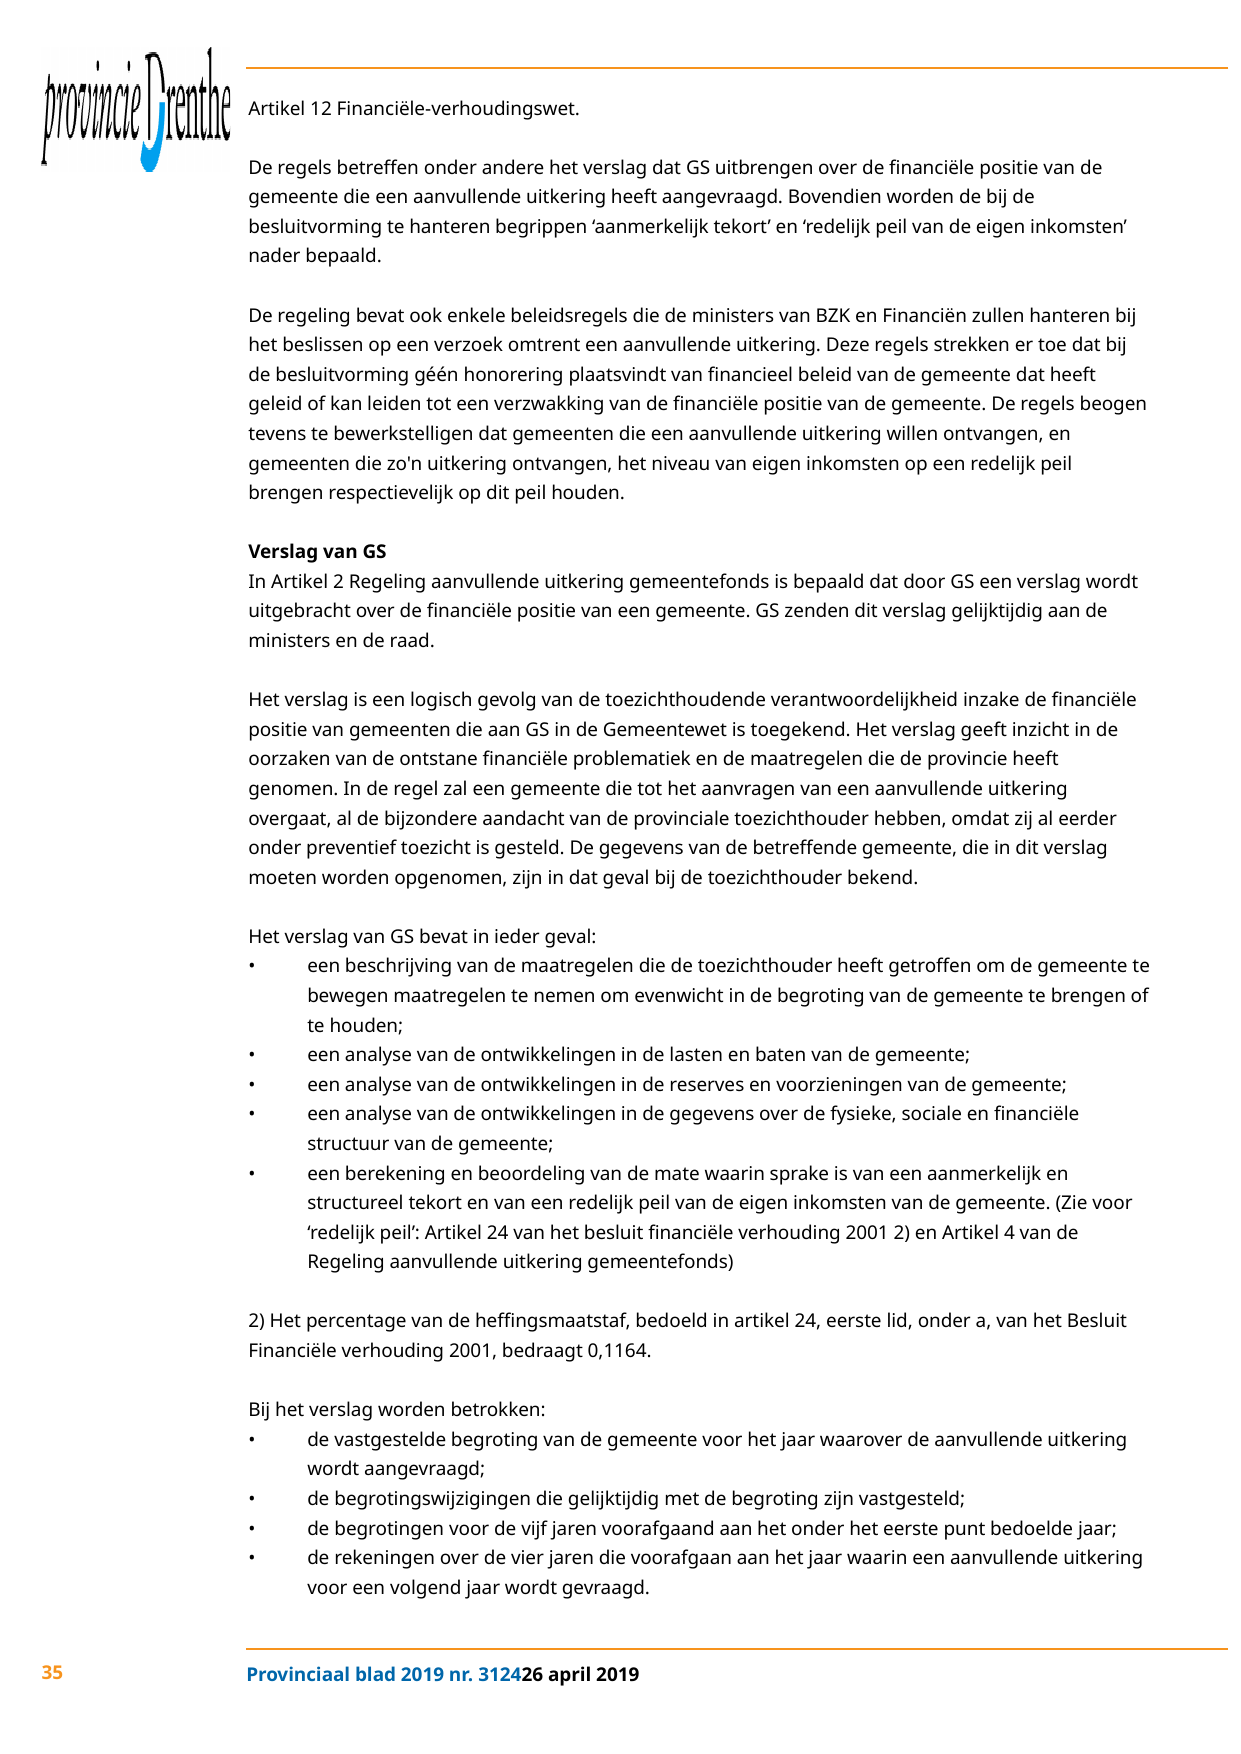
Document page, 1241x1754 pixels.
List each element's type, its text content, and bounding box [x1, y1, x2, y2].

list een analyse van de ontwikkelingen in de gegevens over de fysieke, sociale en financiële structuur van de gemeente; [248, 1101, 1152, 1156]
list de vastgestelde begroting van de gemeente voor het jaar waarover de aanvullende uitkering wordt aangevraagd; [248, 1426, 1152, 1481]
list de rekeningen over de vier jaren die voorafgaan aan het jaar waarin een aanvullende uitkering voor een volgend jaar wordt gevraagd. [248, 1544, 1152, 1600]
list de begrotingen voor de vijf jaren voorafgaand aan het onder het eerste punt bedoelde jaar; [248, 1515, 1152, 1541]
list een analyse van de ontwikkelingen in de reserves en voorzieningen van de gemeente; [248, 1071, 1152, 1097]
picture [41, 47, 231, 172]
text De regels betreffen onder andere het verslag dat GS uitbrengen over de financiële positie van de gemeente die een aanvullende uitkering heeft aangevraagd. Bovendien worden de bij de besluitvorming te hanteren begrippen ‘aanmerkelijk tekort’ en ‘redelijk peil van de eigen inkomsten’ nader bepaald. [248, 154, 1152, 268]
text De regeling bevat ook enkele beleidsregels die de ministers van BZK en Financiën zullen hanteren bij het beslissen op een verzoek omtrent een aanvullende uitkering. Deze regels strekken er toe dat bij de besluitvorming géén honorering plaatsvindt van financieel beleid van de gemeente dat heeft geleid of kan leiden tot een verzwakking van de financiële positie van de gemeente. De regels beogen tevens te bewerkstelligen dat gemeenten die een aanvullende uitkering willen ontvangen, en gemeenten die zo'n uitkering ontvangen, het niveau van eigen inkomsten op een redelijk peil brengen respectievelijk op dit peil houden. [248, 302, 1152, 505]
text Artikel 12 Financiële-verhoudingswet. [248, 95, 1152, 121]
text Het verslag is een logisch gevolg van de toezichthoudende verantwoordelijkheid inzake de financiële positie van gemeenten die aan GS in de Gemeentewet is toegekend. Het verslag geeft inzicht in de oorzaken van de ontstane financiële problematiek en de maatregelen die de provincie heeft genomen. In de regel zal een gemeente die tot het aanvragen van een aanvullende uitkering overgaat, al de bijzondere aandacht van de provinciale toezichthouder hebben, omdat zij al eerder onder preventief toezicht is gesteld. De gegevens van de betreffende gemeente, die in dit verslag moeten worden opgenomen, zijn in dat geval bij de toezichthouder bekend. [248, 686, 1152, 890]
text Verslag van GS [248, 538, 1152, 564]
text Bij het verslag worden betrokken: [248, 1396, 1152, 1422]
text Het verslag van GS bevat in ieder geval: [248, 923, 1152, 949]
list een beschrijving van de maatregelen die de toezichthouder heeft getroffen om de gemeente te bewegen maatregelen te nemen om evenwicht in de begroting van de gemeente te brengen of te houden; [248, 953, 1152, 1038]
text In Artikel 2 Regeling aanvullende uitkering gemeentefonds is bepaald dat door GS een verslag wordt uitgebracht over de financiële positie van een gemeente. GS zenden dit verslag gelijktijdig aan de ministers en de raad. [248, 568, 1152, 653]
list een analyse van de ontwikkelingen in de lasten en baten van de gemeente; [248, 1041, 1152, 1067]
text 2) Het percentage van de heffingsmaatstaf, bedoeld in artikel 24, eerste lid, onder a, van het Besluit Financiële verhouding 2001, bedraagt 0,1164. [248, 1308, 1152, 1363]
list de begrotingswijzigingen die gelijktijdig met de begroting zijn vastgesteld; [248, 1485, 1152, 1511]
list een berekening en beoordeling van de mate waarin sprake is van een aanmerkelijk en structureel tekort en van een redelijk peil van de eigen inkomsten van de gemeente. (Zie voor ‘redelijk peil’: Artikel 24 van het besluit financiële verhouding 2001 2) en Artikel 4 van de Regeling aanvullende uitkering gemeentefonds) [248, 1160, 1152, 1274]
